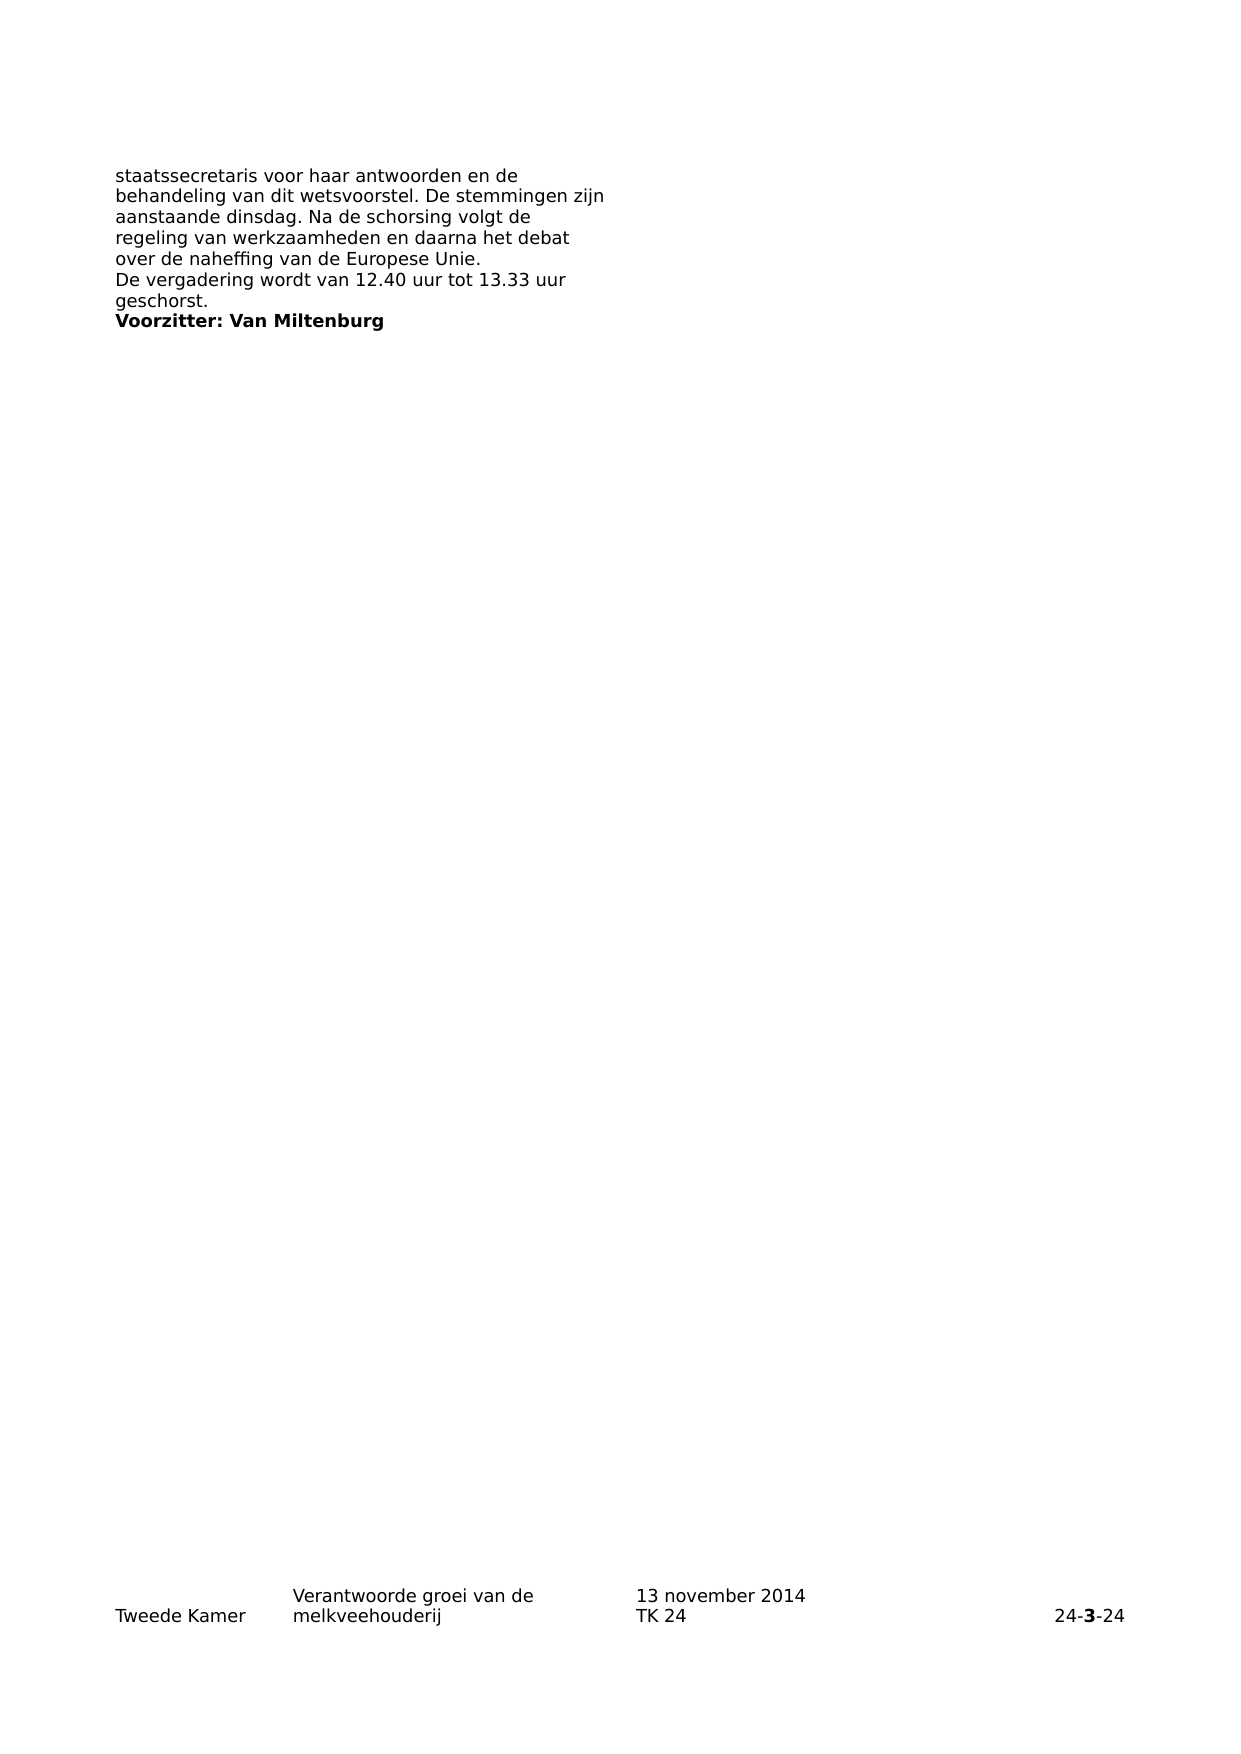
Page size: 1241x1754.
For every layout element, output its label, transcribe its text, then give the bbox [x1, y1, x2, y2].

text Voorzitter: Van Miltenburg [115, 311, 605, 332]
text De vergadering wordt van 12.40 uur tot 13.33 uur geschorst. [115, 269, 605, 311]
text staatssecretaris voor haar antwoorden en de behandeling van dit wetsvoorstel. De stemmingen zijn aanstaande dinsdag. Na de schorsing volgt de regeling van werkzaamheden en daarna het debat over de naheffing van de Europese Unie. [115, 165, 605, 269]
